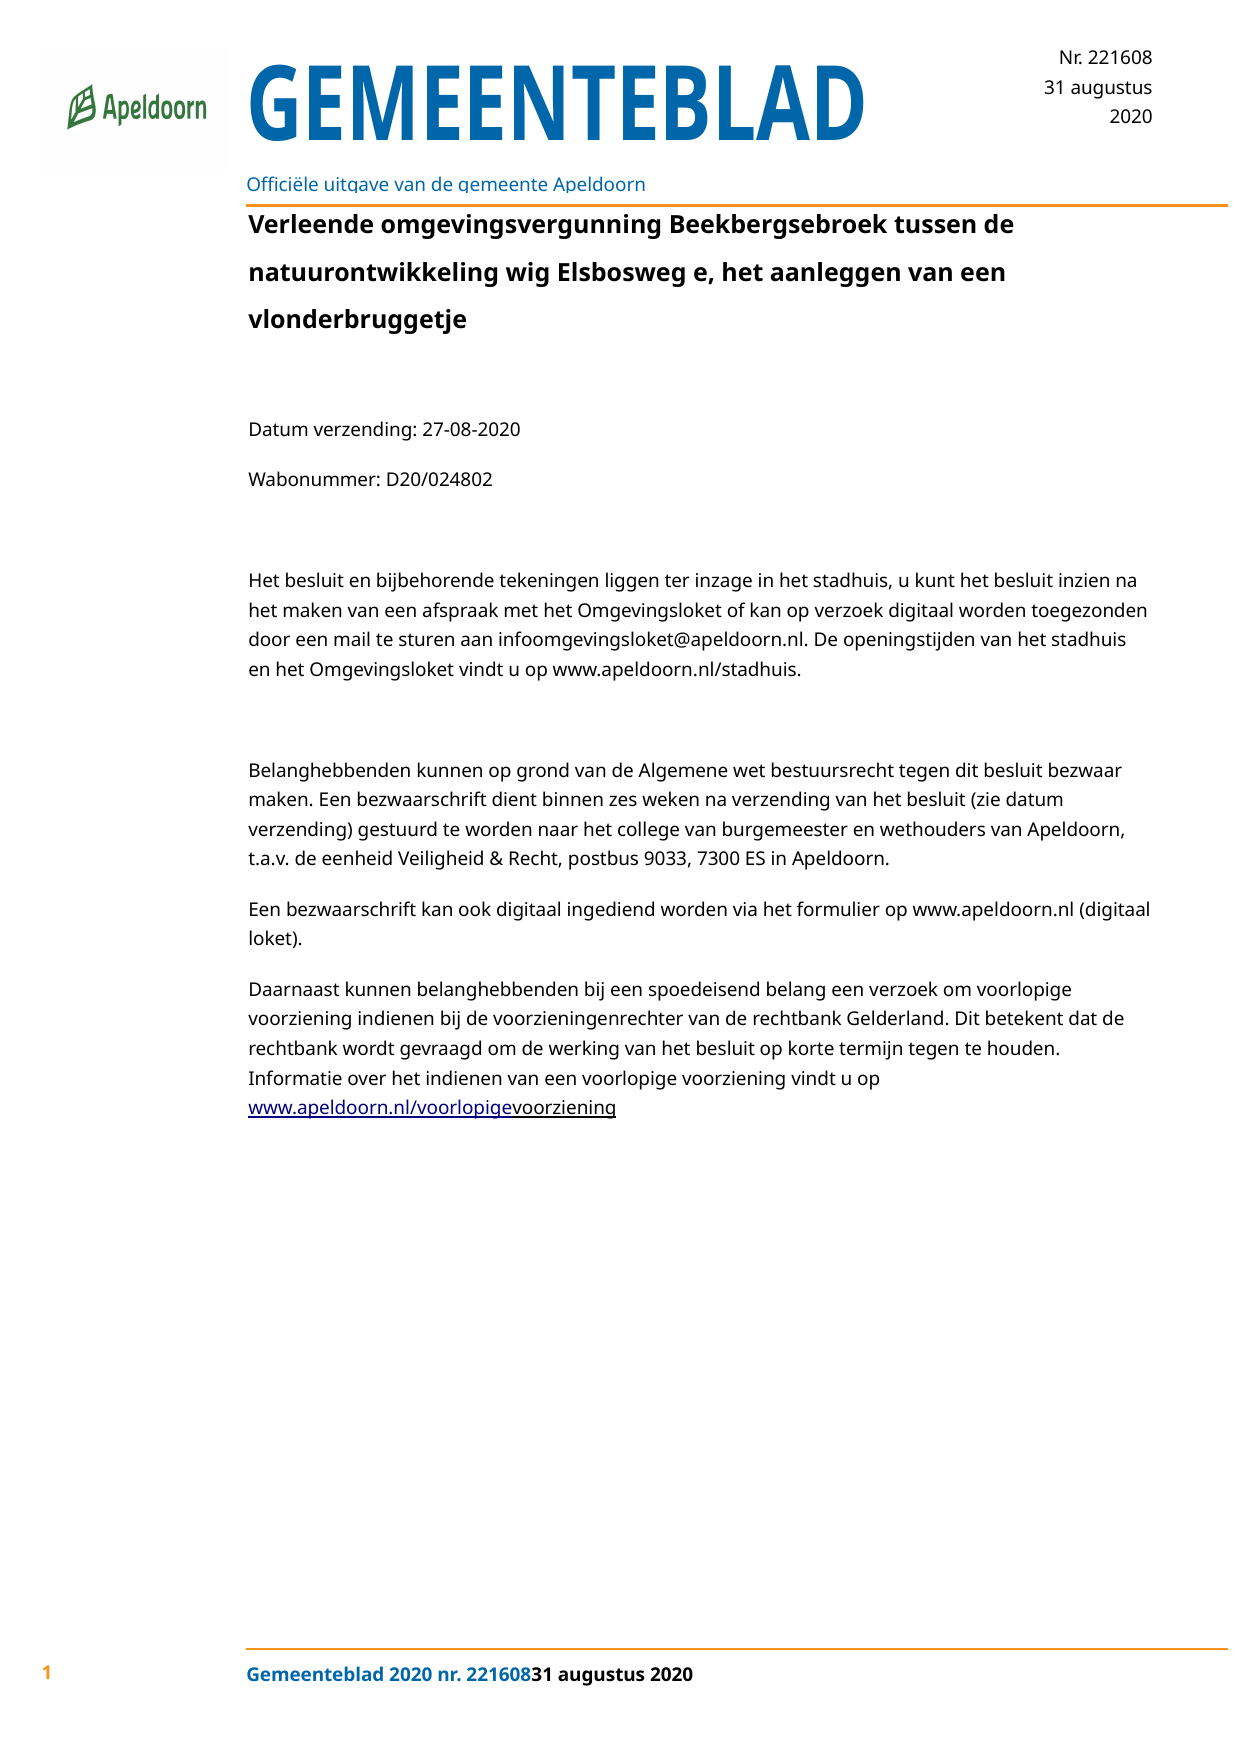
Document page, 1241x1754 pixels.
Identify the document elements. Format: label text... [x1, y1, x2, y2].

text Datum verzending: 27-08-2020 [248, 416, 1152, 442]
picture [41, 47, 231, 172]
text Verleende omgevingsvergunning Beekbergsebroek tussen de natuurontwikkeling wig Elsbosweg e, het aanleggen van een vlonderbruggetje [248, 207, 1152, 336]
text Een bezwaarschrift kan ook digitaal ingediend worden via het formulier op www.apeldoorn.nl (digitaal loket). [248, 896, 1152, 951]
text Daarnaast kunnen belanghebbenden bij een spoedeisend belang een verzoek om voorlopige voorziening indienen bij de voorzieningenrechter van de rechtbank Gelderland. Dit betekent dat de rechtbank wordt gevraagd om de werking van het besluit op korte termijn tegen te houden. Informatie over het indienen van een voorlopige voorziening vindt u op www.apeldoorn.nl/voorlopigevoorziening [248, 976, 1152, 1120]
text Wabonummer: D20/024802 [248, 466, 1152, 492]
text Belanghebbenden kunnen op grond van de Algemene wet bestuursrecht tegen dit besluit bezwaar maken. Een bezwaarschrift dient binnen zes weken na verzending van het besluit (zie datum verzending) gestuurd te worden naar het college van burgemeester en wethouders van Apeldoorn, t.a.v. de eenheid Veiligheid & Recht, postbus 9033, 7300 ES in Apeldoorn. [248, 757, 1152, 871]
text Het besluit en bijbehorende tekeningen liggen ter inzage in het stadhuis, u kunt het besluit inzien na het maken van een afspraak met het Omgevingsloket of kan op verzoek digitaal worden toegezonden door een mail te sturen aan infoomgevingsloket@apeldoorn.nl. De openingstijden van het stadhuis en het Omgevingsloket vindt u op www.apeldoorn.nl/stadhuis. [248, 567, 1152, 682]
